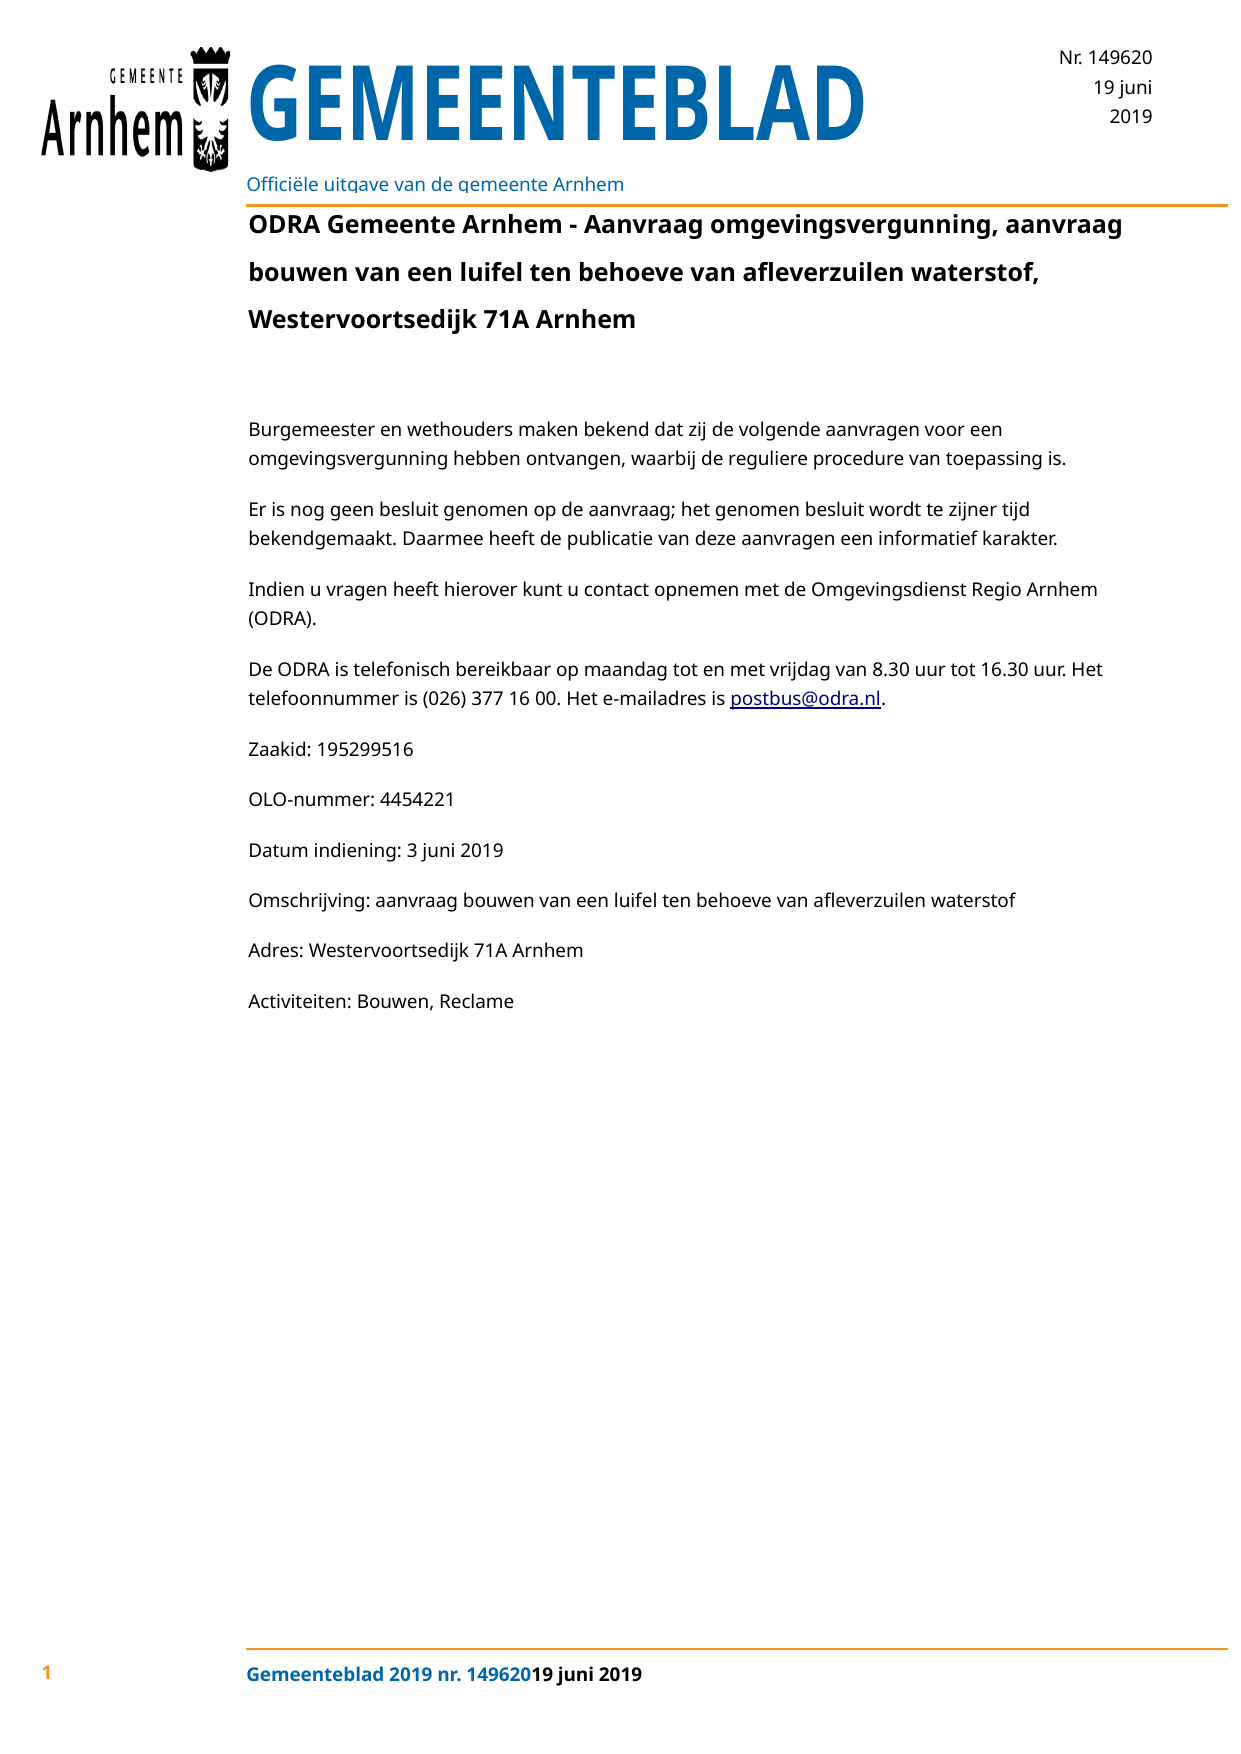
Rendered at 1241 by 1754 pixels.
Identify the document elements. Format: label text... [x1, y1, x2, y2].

text Burgemeester en wethouders maken bekend dat zij de volgende aanvragen voor een omgevingsvergunning hebben ontvangen, waarbij de reguliere procedure van toepassing is. [248, 416, 1152, 471]
text Adres: Westervoortsedijk 71A Arnhem [248, 938, 1152, 963]
text Activiteiten: Bouwen, Reclame [248, 988, 1152, 1014]
text ODRA Gemeente Arnhem - Aanvraag omgevingsvergunning, aanvraag bouwen van een luifel ten behoeve van afleverzuilen waterstof, Westervoortsedijk 71A Arnhem [248, 207, 1152, 336]
text OLO-nummer: 4454221 [248, 786, 1152, 812]
text Datum indiening: 3 juni 2019 [248, 837, 1152, 862]
text Zaakid: 195299516 [248, 736, 1152, 762]
text Er is nog geen besluit genomen op de aanvraag; het genomen besluit wordt te zijner tijd bekendgemaakt. Daarmee heeft de publicatie van deze aanvragen een informatief karakter. [248, 496, 1152, 551]
text De ODRA is telefonisch bereikbaar op maandag tot en met vrijdag van 8.30 uur tot 16.30 uur. Het telefoonnummer is (026) 377 16 00. Het e-mailadres is postbus@odra.nl. [248, 656, 1152, 711]
text Omschrijving: aanvraag bouwen van een luifel ten behoeve van afleverzuilen waterstof [248, 887, 1152, 913]
text Indien u vragen heeft hierover kunt u contact opnemen met de Omgevingsdienst Regio Arnhem (ODRA). [248, 576, 1152, 631]
picture [41, 47, 231, 172]
